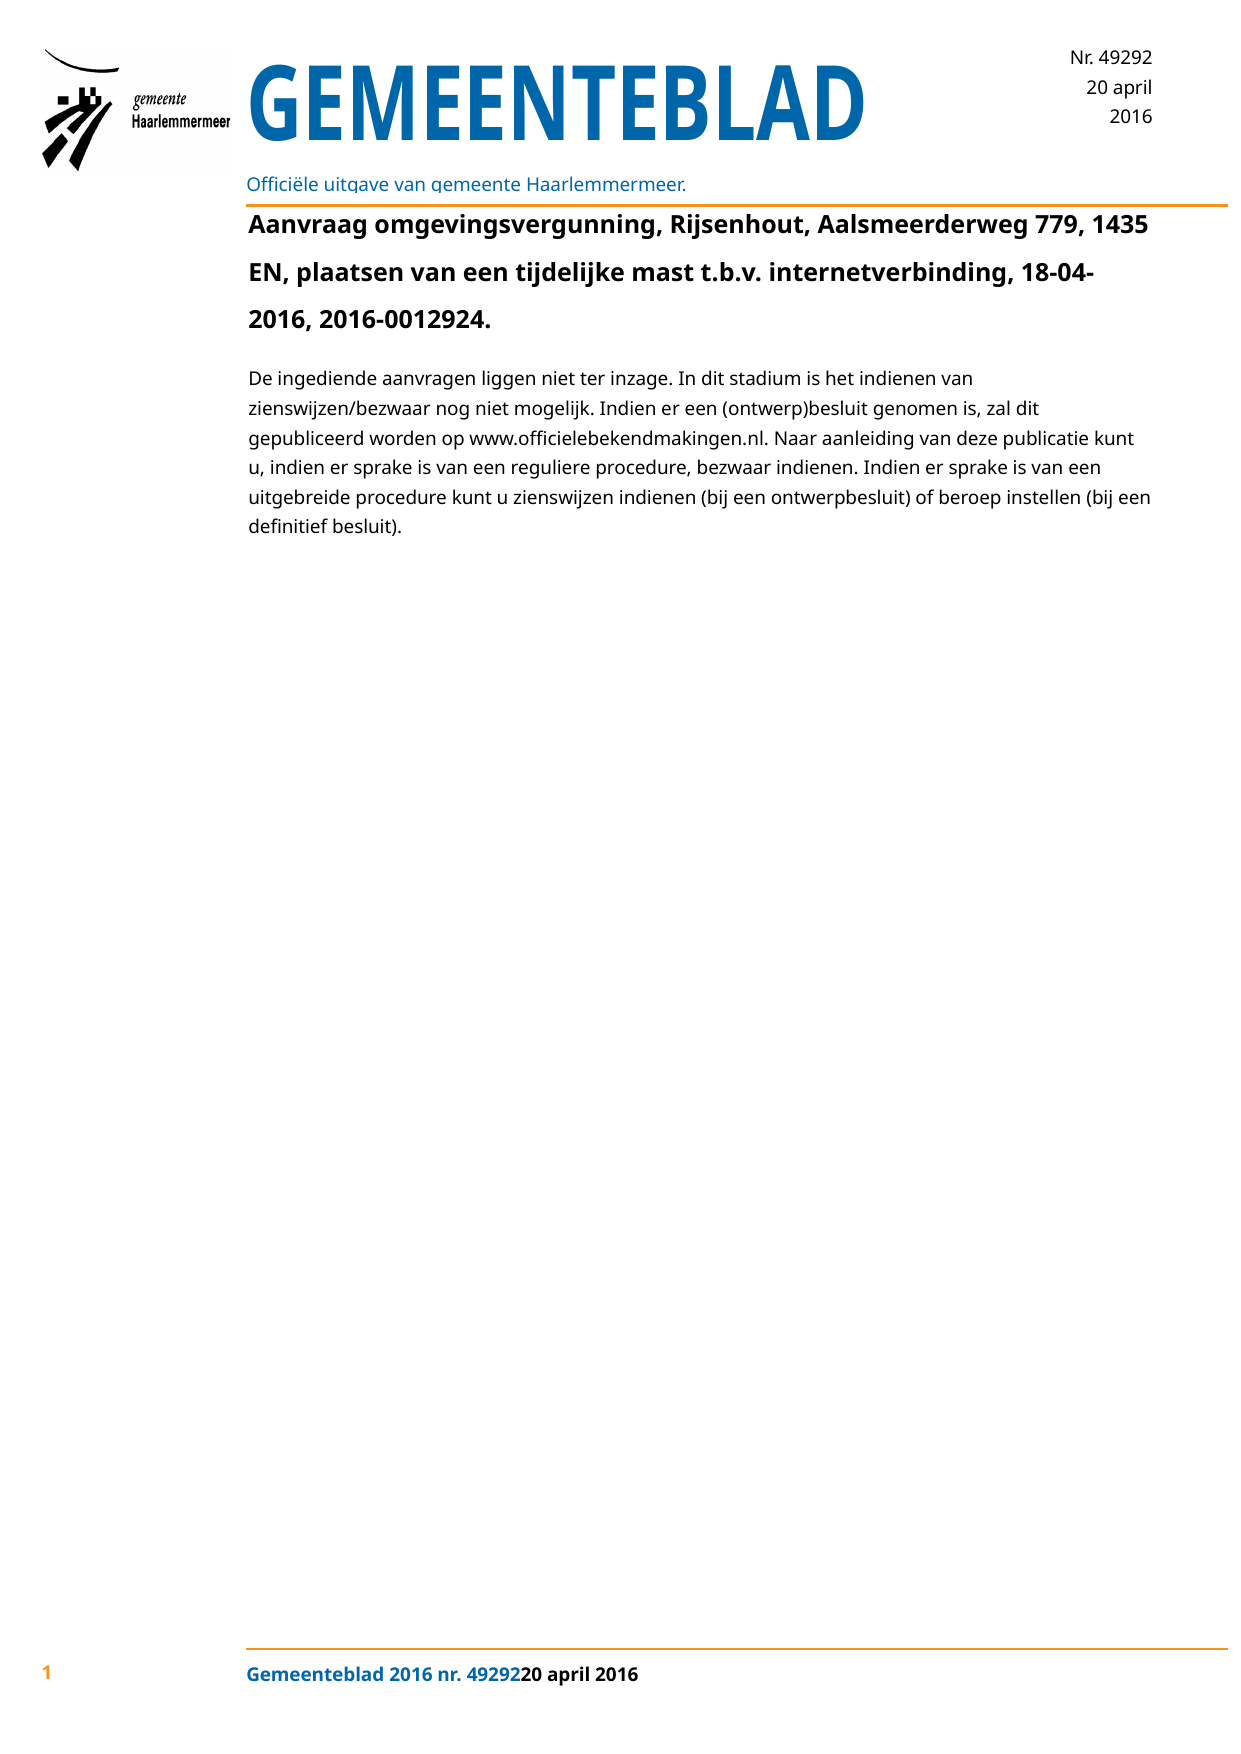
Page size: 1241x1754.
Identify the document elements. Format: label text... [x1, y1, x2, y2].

picture [41, 47, 231, 172]
text De ingediende aanvragen liggen niet ter inzage. In dit stadium is het indienen van zienswijzen/bezwaar nog niet mogelijk. Indien er een (ontwerp)besluit genomen is, zal dit gepubliceerd worden op www.officielebekendmakingen.nl. Naar aanleiding van deze publicatie kunt u, indien er sprake is van een reguliere procedure, bezwaar indienen. Indien er sprake is van een uitgebreide procedure kunt u zienswijzen indienen (bij een ontwerpbesluit) of beroep instellen (bij een definitief besluit). [248, 366, 1152, 539]
text Aanvraag omgevingsvergunning, Rijsenhout, Aalsmeerderweg 779, 1435 EN, plaatsen van een tijdelijke mast t.b.v. internetverbinding, 18-04-2016, 2016-0012924. [248, 207, 1152, 336]
